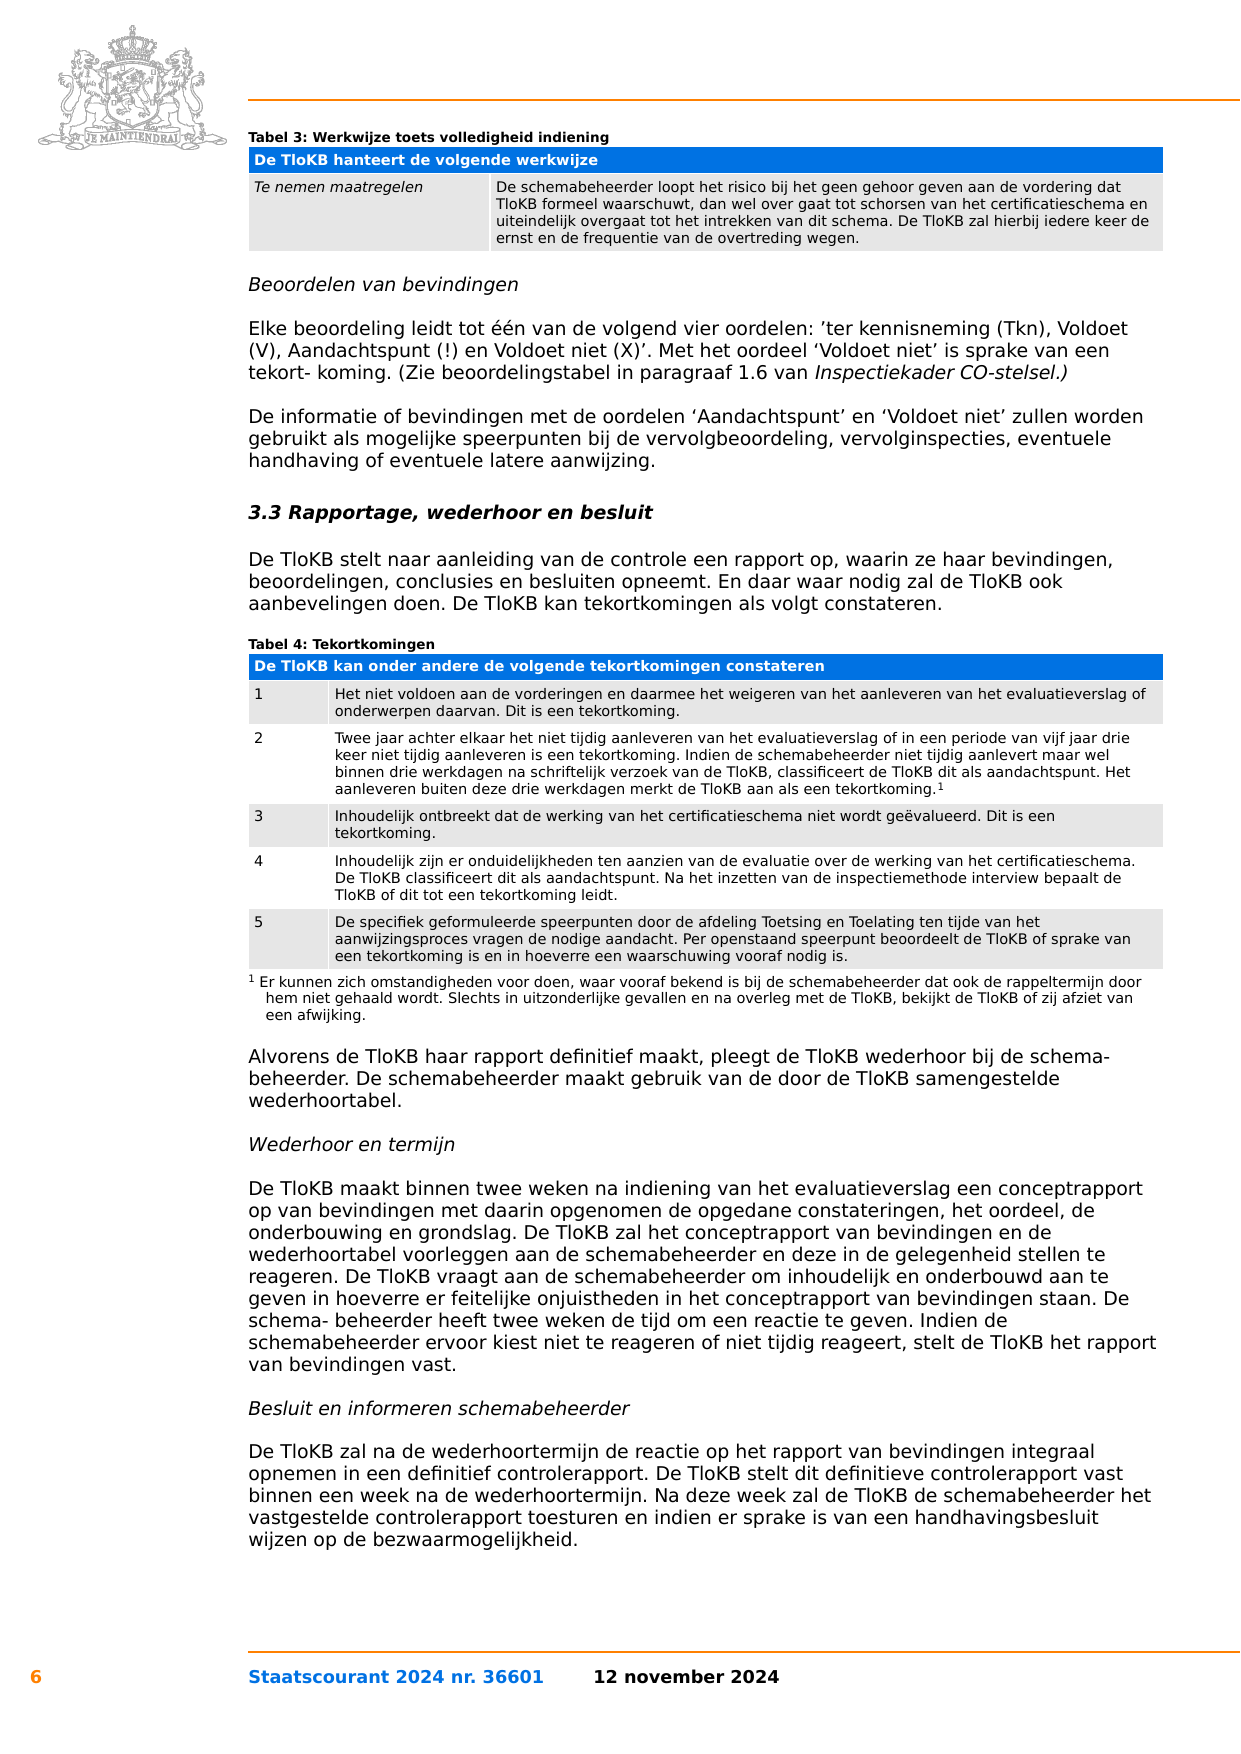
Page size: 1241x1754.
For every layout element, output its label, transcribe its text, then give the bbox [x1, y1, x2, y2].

table_cell De schemabeheerder loopt het risico bij het geen gehoor geven aan de vordering dat TloKB formeel waarschuwt, dan wel over gaat tot schorsen van het certificatieschema en uiteindelijk overgaat tot het intrekken van dit schema. De TloKB zal hierbij iedere keer de ernst en de frequentie van de overtreding wegen. [491, 174, 1163, 251]
text De TloKB maakt binnen twee weken na indiening van het evaluatieverslag een conceptrapport op van bevindingen met daarin opgenomen de opgedane constateringen, het oordeel, de onderbouwing en grondslag. De TloKB zal het conceptrapport van bevindingen en de wederhoortabel voorleggen aan de schemabeheerder en deze in de gelegenheid stellen te reageren. De TloKB vraagt aan de schemabeheerder om inhoudelijk en onderbouwd aan te geven in hoeverre er feitelijke onjuistheden in het conceptrapport van bevindingen staan. De schema- beheerder heeft twee weken de tijd om een reactie te geven. Indien de schemabeheerder ervoor kiest niet te reageren of niet tijdig reageert, stelt de TloKB het rapport van bevindingen vast. [248, 1178, 1163, 1376]
table_cell 5 [249, 909, 328, 969]
table_cell 2 [249, 725, 328, 802]
table_cell 4 [249, 848, 328, 908]
text De TloKB stelt naar aanleiding van de controle een rapport op, waarin ze haar bevindingen, beoordelingen, conclusies en besluiten opneemt. En daar waar nodig zal de TloKB ook aanbevelingen doen. De TloKB kan tekortkomingen als volgt constateren. [248, 549, 1163, 615]
table_cell De TloKB hanteert de volgende werkwijze [249, 147, 1163, 173]
table_cell 1 Er kunnen zich omstandigheden voor doen, waar vooraf bekend is bij de schemabeheerder dat ook de rappeltermijn door hem niet gehaald wordt. Slechts in uitzonderlijke gevallen en na overleg met de TloKB, bekijkt de TloKB of zij afziet van een afwijking. [248, 971, 1163, 1024]
table_cell Inhoudelijk zijn er onduidelijkheden ten aanzien van de evaluatie over de werking van het certificatieschema. De TloKB classificeert dit als aandachtspunt. Na het inzetten van de inspectiemethode interview bepaalt de TloKB of dit tot een tekortkoming leidt. [329, 848, 1163, 908]
table_cell Te nemen maatregelen [249, 174, 489, 251]
table_cell 3 [249, 804, 328, 847]
table_cell Twee jaar achter elkaar het niet tijdig aanleveren van het evaluatieverslag of in een periode van vijf jaar drie keer niet tijdig aanleveren is een tekortkoming. Indien de schemabeheerder niet tijdig aanlevert maar wel binnen drie werkdagen na schriftelijk verzoek van de TloKB, classificeert de TloKB dit als aandachtspunt. Het aanleveren buiten deze drie werkdagen merkt de TloKB aan als een tekortkoming.1 [329, 725, 1163, 802]
table_cell Inhoudelijk ontbreekt dat de werking van het certificatieschema niet wordt geëvalueerd. Dit is een tekortkoming. [329, 804, 1163, 847]
text De TloKB zal na de wederhoortermijn de reactie op het rapport van bevindingen integraal opnemen in een definitief controlerapport. De TloKB stelt dit definitieve controlerapport vast binnen een week na de wederhoortermijn. Na deze week zal de TloKB de schemabeheerder het vastgestelde controlerapport toesturen en indien er sprake is van een handhavingsbesluit wijzen op de bezwaarmogelijkheid. [248, 1441, 1163, 1551]
text Alvorens de TloKB haar rapport definitief maakt, pleegt de TloKB wederhoor bij de schema- beheerder. De schemabeheerder maakt gebruik van de door de TloKB samengestelde wederhoortabel. [248, 1046, 1163, 1112]
table_cell 1 [249, 681, 328, 724]
table_header Tabel 4: Tekortkomingen [248, 637, 1163, 652]
picture [38, 25, 227, 150]
text Elke beoordeling leidt tot één van de volgend vier oordelen: ’ter kennisneming (Tkn), Voldoet (V), Aandachtspunt (!) en Voldoet niet (X)’. Met het oordeel ‘Voldoet niet’ is sprake van een tekort- koming. (Zie beoordelingstabel in paragraaf 1.6 van Inspectiekader CO-stelsel.) [248, 318, 1163, 384]
text De informatie of bevindingen met de oordelen ‘Aandachtspunt’ en ‘Voldoet niet’ zullen worden gebruikt als mogelijke speerpunten bij de vervolgbeoordeling, vervolginspecties, eventuele handhaving of eventuele latere aanwijzing. [248, 406, 1163, 472]
subtitle Besluit en informeren schemabeheerder [248, 1397, 1163, 1419]
table_cell Het niet voldoen aan de vorderingen en daarmee het weigeren van het aanleveren van het evaluatieverslag of onderwerpen daarvan. Dit is een tekortkoming. [329, 681, 1163, 724]
table_header Tabel 3: Werkwijze toets volledigheid indiening [248, 130, 1163, 146]
subtitle 3.3 Rapportage, wederhoor en besluit [248, 502, 1163, 524]
subtitle Wederhoor en termijn [248, 1134, 1163, 1156]
table_cell De specifiek geformuleerde speerpunten door de afdeling Toetsing en Toelating ten tijde van het aanwijzingsproces vragen de nodige aandacht. Per openstaand speerpunt beoordeelt de TloKB of sprake van een tekortkoming is en in hoeverre een waarschuwing vooraf nodig is. [329, 909, 1163, 969]
table_cell De TloKB kan onder andere de volgende tekortkomingen constateren [249, 654, 1163, 680]
subtitle Beoordelen van bevindingen [248, 274, 1163, 296]
